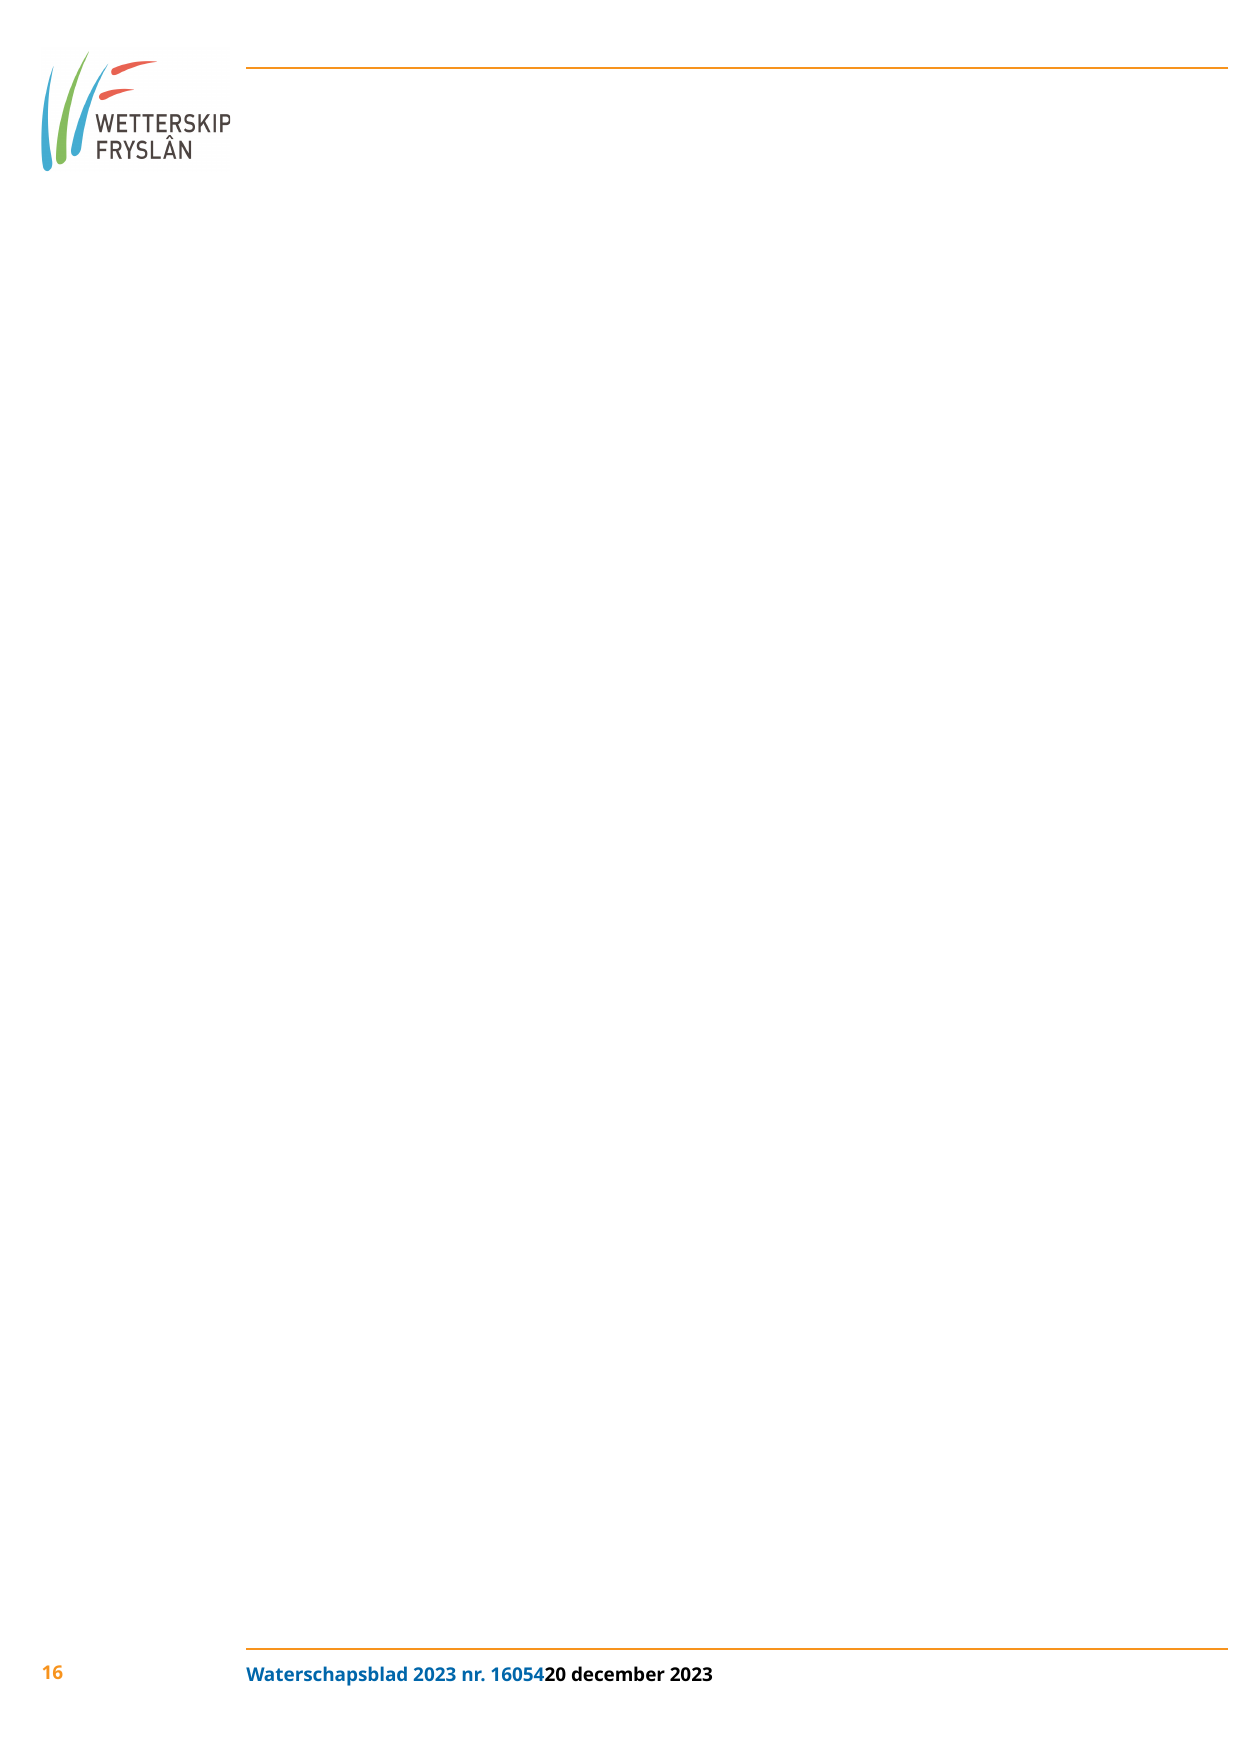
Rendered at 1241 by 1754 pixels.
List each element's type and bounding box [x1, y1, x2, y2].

picture [41, 47, 231, 172]
